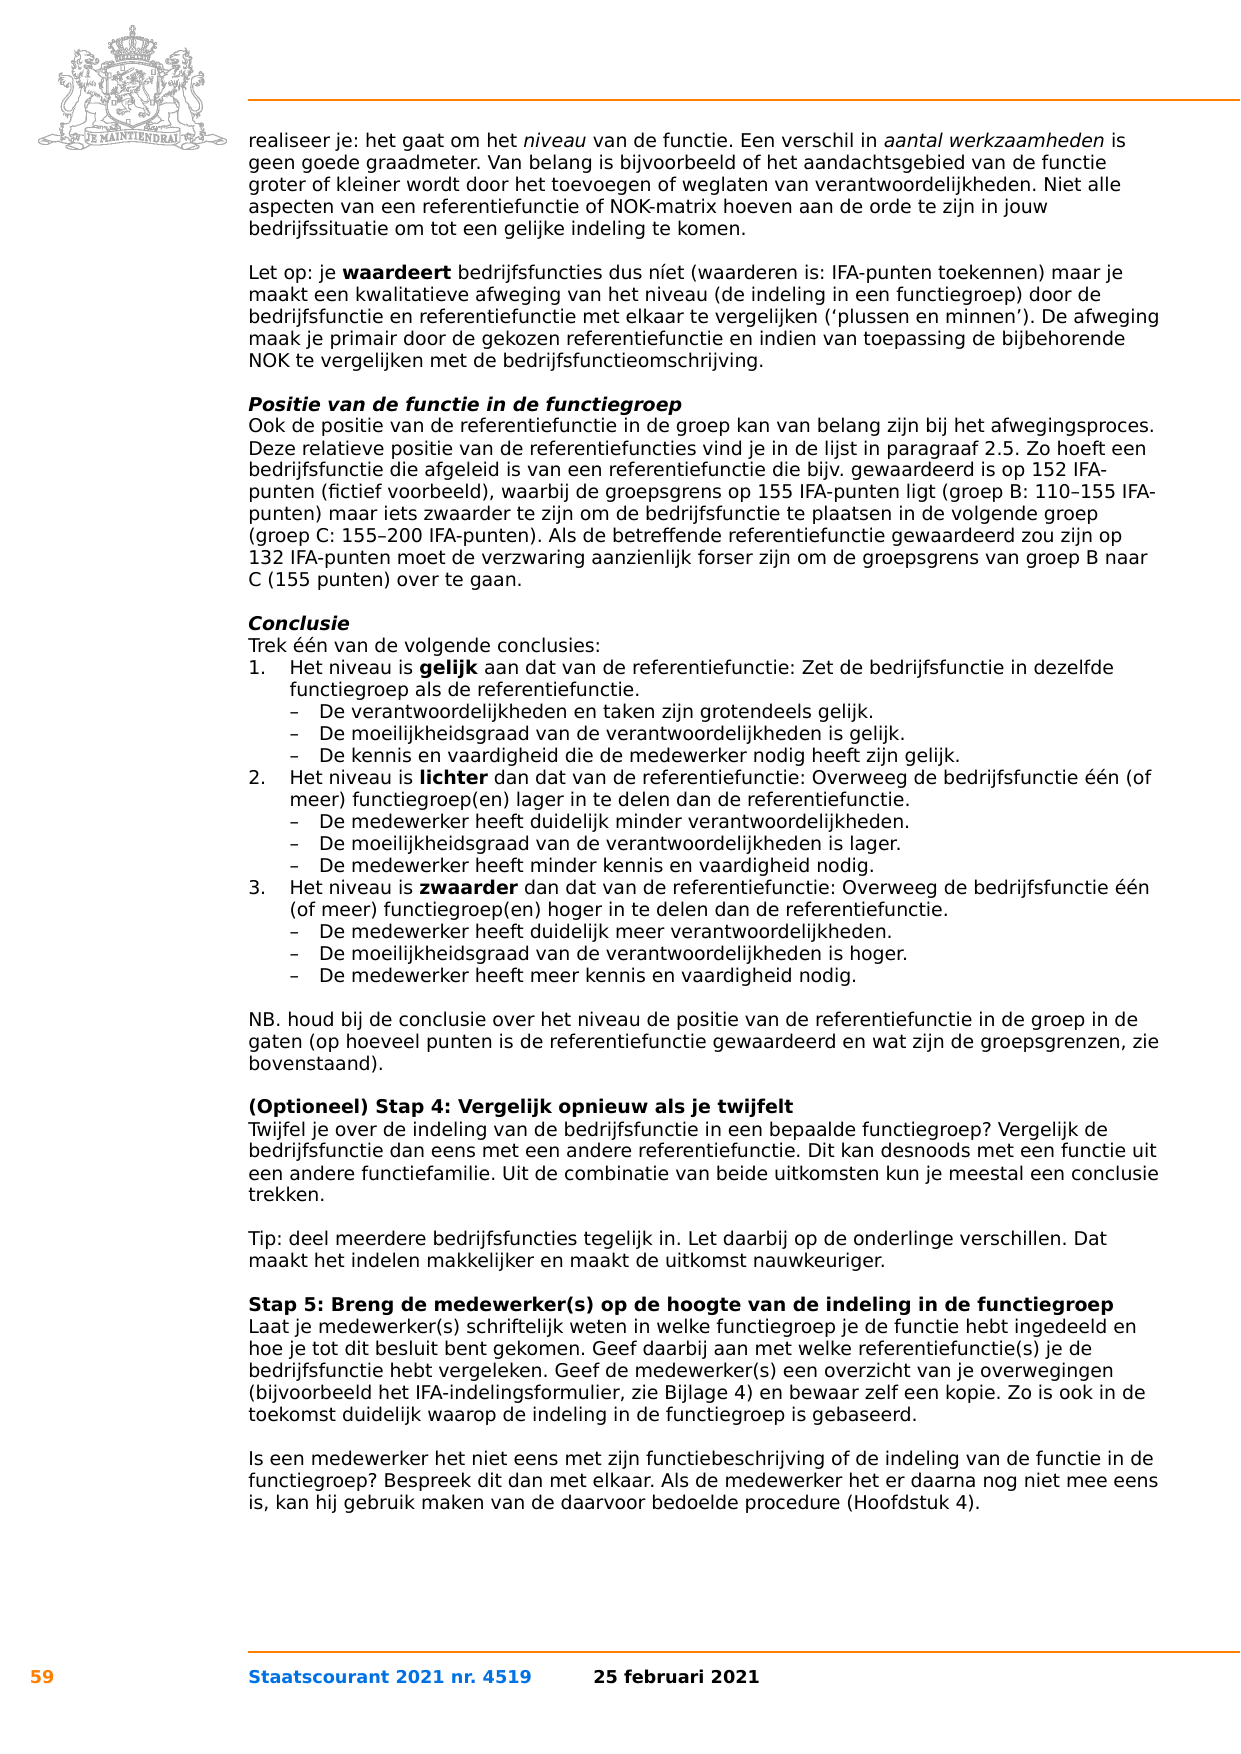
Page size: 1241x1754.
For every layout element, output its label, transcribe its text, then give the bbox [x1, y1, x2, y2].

text – De moeilijkheidsgraad van de verantwoordelijkheden is gelijk. [289, 723, 1163, 745]
text – De medewerker heeft meer kennis en vaardigheid nodig. [289, 965, 1163, 987]
text – De verantwoordelijkheden en taken zijn grotendeels gelijk. [289, 701, 1163, 723]
text Laat je medewerker(s) schriftelijk weten in welke functiegroep je de functie hebt ingedeeld en hoe je tot dit besluit bent gekomen. Geef daarbij aan met welke referentiefunctie(s) je de bedrijfsfunctie hebt vergeleken. Geef de medewerker(s) een overzicht van je overwegingen (bijvoorbeeld het IFA-indelingsformulier, zie Bijlage 4) en bewaar zelf een kopie. Zo is ook in de toekomst duidelijk waarop de indeling in de functiegroep is gebaseerd. [248, 1316, 1163, 1426]
text 2. Het niveau is lichter dan dat van de referentiefunctie: Overweeg de bedrijfsfunctie één (of meer) functiegroep(en) lager in te delen dan de referentiefunctie. [248, 767, 1163, 811]
text Ook de positie van de referentiefunctie in de groep kan van belang zijn bij het afwegingsproces. Deze relatieve positie van de referentiefuncties vind je in de lijst in paragraaf 2.5. Zo hoeft een bedrijfsfunctie die afgeleid is van een referentiefunctie die bijv. gewaardeerd is op 152 IFA-punten (fictief voorbeeld), waarbij de groepsgrens op 155 IFA-punten ligt (groep B: 110–155 IFA-punten) maar iets zwaarder te zijn om de bedrijfsfunctie te plaatsen in de volgende groep (groep C: 155–200 IFA-punten). Als de betreffende referentiefunctie gewaardeerd zou zijn op 132 IFA-punten moet de verzwaring aanzienlijk forser zijn om de groepsgrens van groep B naar C (155 punten) over te gaan. [248, 415, 1163, 591]
text realiseer je: het gaat om het niveau van de functie. Een verschil in aantal werkzaamheden is geen goede graadmeter. Van belang is bijvoorbeeld of het aandachtsgebied van de functie groter of kleiner wordt door het toevoegen of weglaten van verantwoordelijkheden. Niet alle aspecten van een referentiefunctie of NOK-matrix hoeven aan de orde te zijn in jouw bedrijfssituatie om tot een gelijke indeling te komen. [248, 130, 1163, 240]
picture [38, 25, 227, 150]
text Conclusie [248, 613, 1163, 635]
text – De moeilijkheidsgraad van de verantwoordelijkheden is lager. [289, 833, 1163, 855]
text NB. houd bij de conclusie over het niveau de positie van de referentiefunctie in de groep in de gaten (op hoeveel punten is de referentiefunctie gewaardeerd en wat zijn de groepsgrenzen, zie bovenstaand). [248, 1009, 1163, 1074]
text Let op: je waardeert bedrijfsfuncties dus níet (waarderen is: IFA-punten toekennen) maar je maakt een kwalitatieve afweging van het niveau (de indeling in een functiegroep) door de bedrijfsfunctie en referentiefunctie met elkaar te vergelijken (‘plussen en minnen’). De afweging maak je primair door de gekozen referentiefunctie en indien van toepassing de bijbehorende NOK te vergelijken met de bedrijfsfunctieomschrijving. [248, 262, 1163, 372]
text Trek één van de volgende conclusies: [248, 635, 1163, 657]
text Twijfel je over de indeling van de bedrijfsfunctie in een bepaalde functiegroep? Vergelijk de bedrijfsfunctie dan eens met een andere referentiefunctie. Dit kan desnoods met een functie uit een andere functiefamilie. Uit de combinatie van beide uitkomsten kun je meestal een conclusie trekken. [248, 1118, 1163, 1206]
text – De medewerker heeft duidelijk minder verantwoordelijkheden. [289, 811, 1163, 833]
text Tip: deel meerdere bedrijfsfuncties tegelijk in. Let daarbij op de onderlinge verschillen. Dat maakt het indelen makkelijker en maakt de uitkomst nauwkeuriger. [248, 1228, 1163, 1272]
text Positie van de functie in de functiegroep [248, 393, 1163, 415]
text – De kennis en vaardigheid die de medewerker nodig heeft zijn gelijk. [289, 745, 1163, 767]
text – De moeilijkheidsgraad van de verantwoordelijkheden is hoger. [289, 943, 1163, 965]
text Is een medewerker het niet eens met zijn functiebeschrijving of de indeling van de functie in de functiegroep? Bespreek dit dan met elkaar. Als de medewerker het er daarna nog niet mee eens is, kan hij gebruik maken van de daarvoor bedoelde procedure (Hoofdstuk 4). [248, 1448, 1163, 1514]
text – De medewerker heeft duidelijk meer verantwoordelijkheden. [289, 921, 1163, 943]
text 3. Het niveau is zwaarder dan dat van de referentiefunctie: Overweeg de bedrijfsfunctie één (of meer) functiegroep(en) hoger in te delen dan de referentiefunctie. [248, 877, 1163, 921]
text 1. Het niveau is gelijk aan dat van de referentiefunctie: Zet de bedrijfsfunctie in dezelfde functiegroep als de referentiefunctie. [248, 657, 1163, 701]
text (Optioneel) Stap 4: Vergelijk opnieuw als je twijfelt [248, 1096, 1163, 1118]
text Stap 5: Breng de medewerker(s) op de hoogte van de indeling in de functiegroep [248, 1294, 1163, 1316]
text – De medewerker heeft minder kennis en vaardigheid nodig. [289, 855, 1163, 877]
